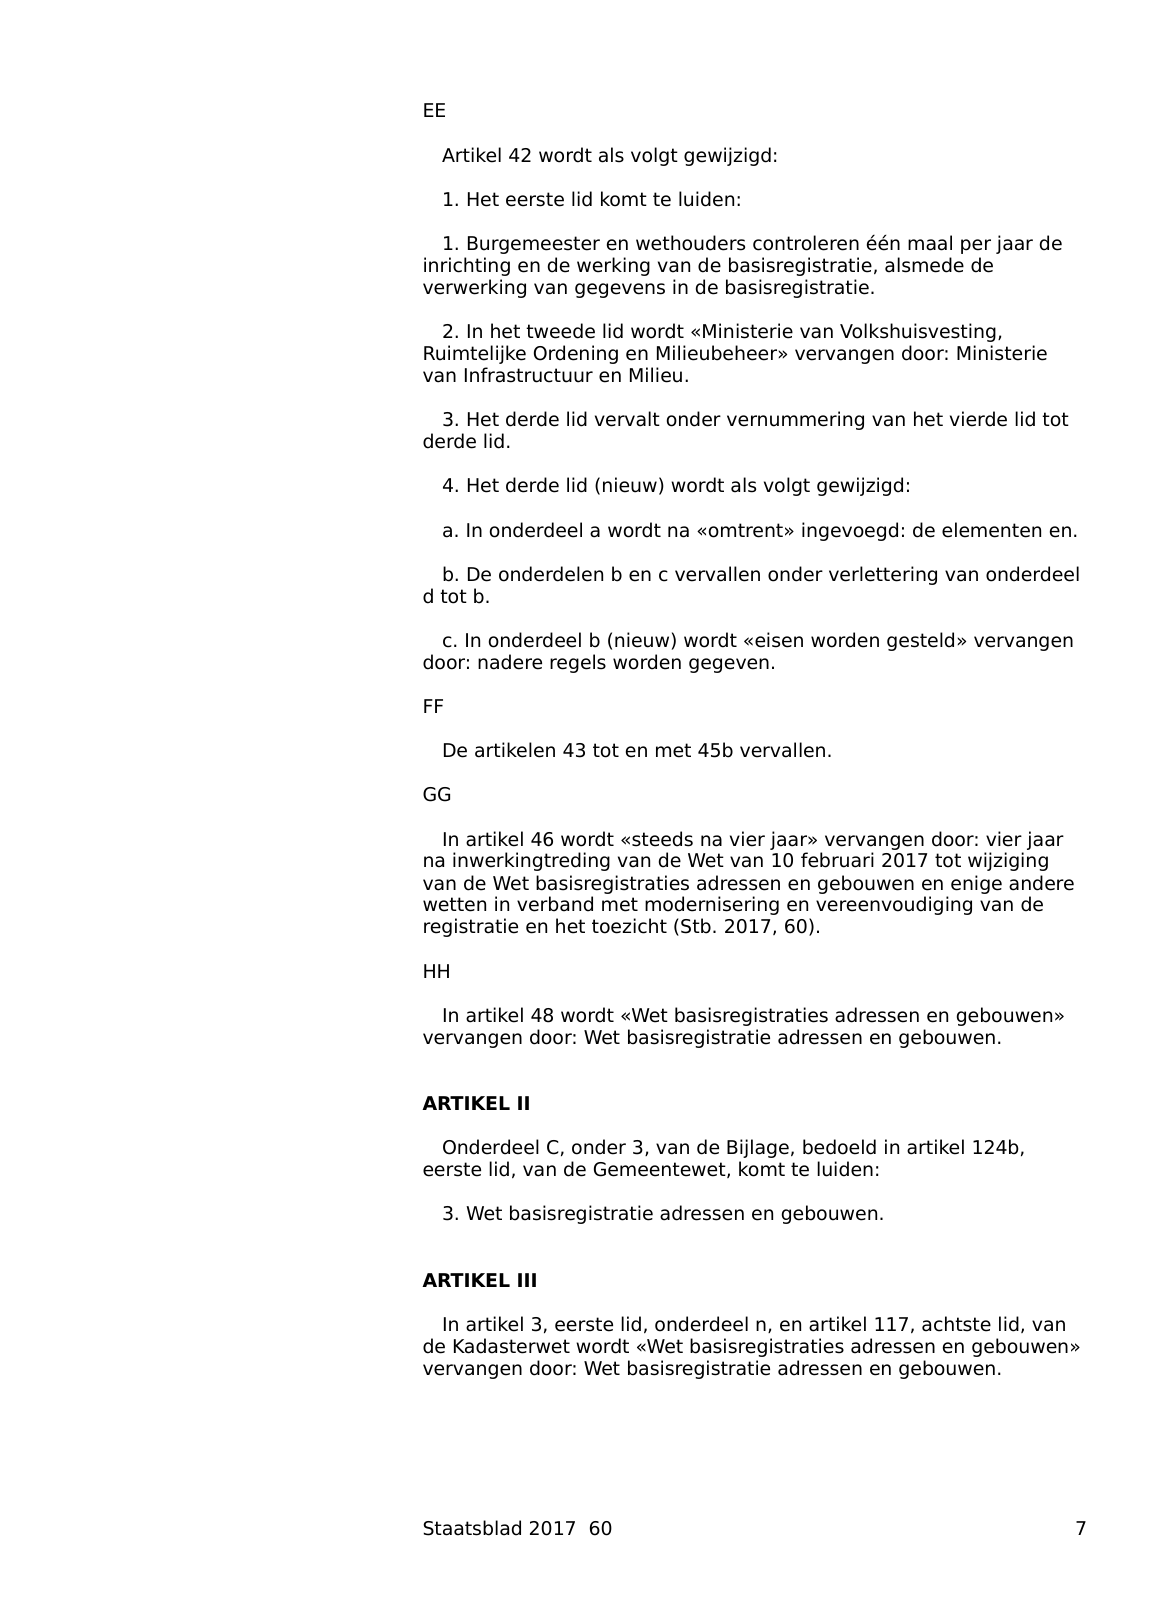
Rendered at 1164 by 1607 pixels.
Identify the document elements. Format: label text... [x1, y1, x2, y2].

text HH [422, 961, 1087, 982]
text 2. In het tweede lid wordt «Ministerie van Volkshuisvesting, Ruimtelijke Ordening en Milieubeheer» vervangen door: Ministerie van Infrastructuur en Milieu. [422, 321, 1087, 387]
text In artikel 46 wordt «steeds na vier jaar» vervangen door: vier jaar na inwerkingtreding van de Wet van 10 februari 2017 tot wijziging van de Wet basisregistraties adressen en gebouwen en enige andere wetten in verband met modernisering en vereenvoudiging van de registratie en het toezicht (Stb. 2017, 60). [422, 828, 1087, 938]
text a. In onderdeel a wordt na «omtrent» ingevoegd: de elementen en. [422, 519, 1087, 541]
text In artikel 48 wordt «Wet basisregistraties adressen en gebouwen» vervangen door: Wet basisregistratie adressen en gebouwen. [422, 1005, 1087, 1049]
text 3. Wet basisregistratie adressen en gebouwen. [422, 1203, 1087, 1225]
text De artikelen 43 tot en met 45b vervallen. [422, 740, 1087, 762]
text GG [422, 784, 1087, 806]
text EE [422, 100, 1087, 122]
text 3. Het derde lid vervalt onder vernummering van het vierde lid tot derde lid. [422, 409, 1087, 453]
subtitle ARTIKEL II [422, 1093, 1087, 1115]
text Onderdeel C, onder 3, van de Bijlage, bedoeld in artikel 124b, eerste lid, van de Gemeentewet, komt te luiden: [422, 1137, 1087, 1181]
text b. De onderdelen b en c vervallen onder verlettering van onderdeel d tot b. [422, 564, 1087, 608]
text 4. Het derde lid (nieuw) wordt als volgt gewijzigd: [422, 475, 1087, 497]
subtitle ARTIKEL III [422, 1270, 1087, 1292]
text In artikel 3, eerste lid, onderdeel n, en artikel 117, achtste lid, van de Kadasterwet wordt «Wet basisregistraties adressen en gebouwen» vervangen door: Wet basisregistratie adressen en gebouwen. [422, 1314, 1087, 1380]
text c. In onderdeel b (nieuw) wordt «eisen worden gesteld» vervangen door: nadere regels worden gegeven. [422, 630, 1087, 674]
text FF [422, 696, 1087, 718]
text 1. Burgemeester en wethouders controleren één maal per jaar de inrichting en de werking van de basisregistratie, alsmede de verwerking van gegevens in de basisregistratie. [422, 233, 1087, 299]
text Artikel 42 wordt als volgt gewijzigd: [422, 144, 1087, 167]
text 1. Het eerste lid komt te luiden: [422, 189, 1087, 211]
